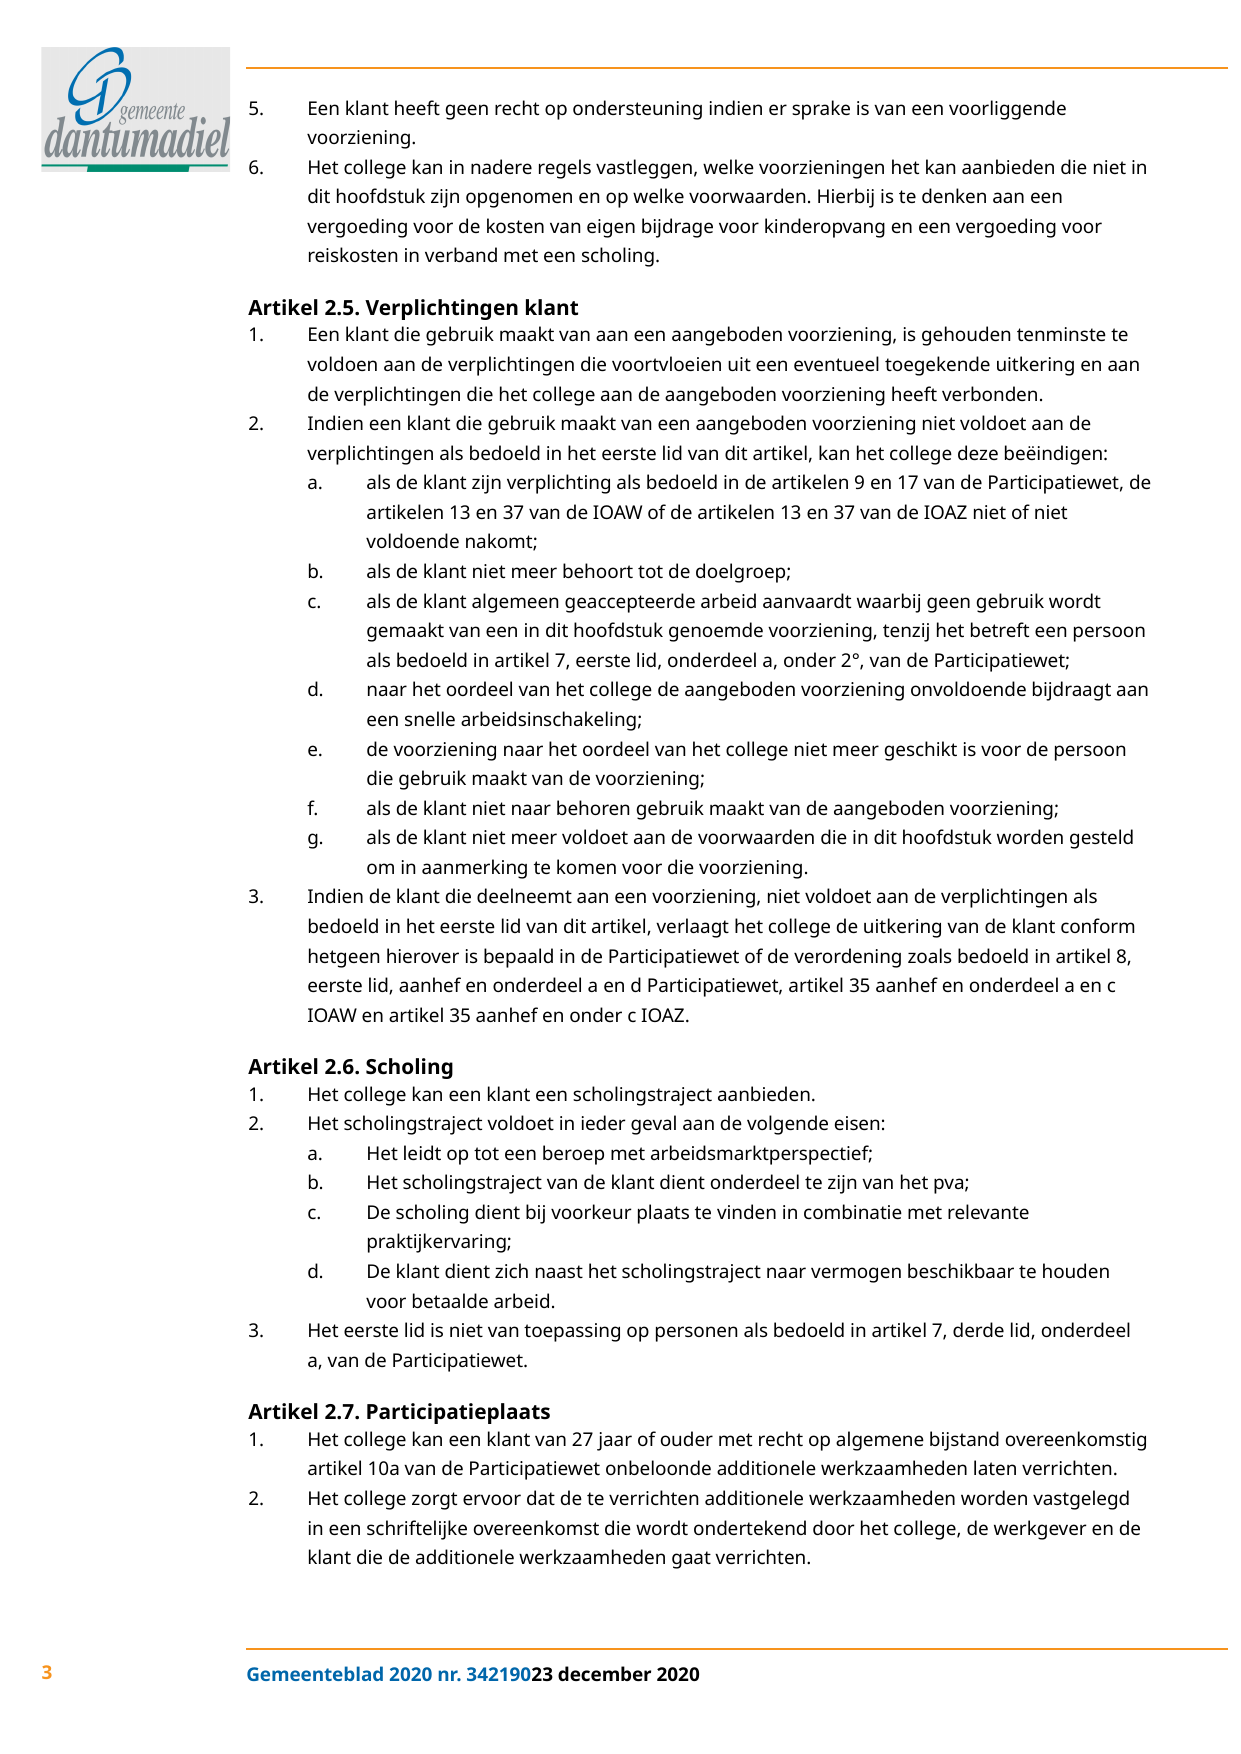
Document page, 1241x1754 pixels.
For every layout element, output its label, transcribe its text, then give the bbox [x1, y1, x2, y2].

text Artikel 2.5. Verplichtingen klant [248, 293, 1152, 322]
list Het eerste lid is niet van toepassing op personen als bedoeld in artikel 7, derde lid, onderdeel a, van de Participatiewet. [248, 1317, 1152, 1373]
text Artikel 2.7. Participatieplaats [248, 1397, 1152, 1426]
list als de klant niet meer voldoet aan de voorwaarden die in dit hoofdstuk worden gesteld om in aanmerking te komen voor die voorziening. [307, 824, 1152, 880]
list als de klant algemeen geaccepteerde arbeid aanvaardt waarbij geen gebruik wordt gemaakt van een in dit hoofdstuk genoemde voorziening, tenzij het betreft een persoon als bedoeld in artikel 7, eerste lid, onderdeel a, onder 2°, van de Participatiewet; [307, 588, 1152, 673]
list Het scholingstraject voldoet in ieder geval aan de volgende eisen: [248, 1110, 1152, 1136]
list De klant dient zich naast het scholingstraject naar vermogen beschikbaar te houden voor betaalde arbeid. [307, 1258, 1152, 1314]
list als de klant zijn verplichting als bedoeld in de artikelen 9 en 17 van de Participatiewet, de artikelen 13 en 37 van de IOAW of de artikelen 13 en 37 van de IOAZ niet of niet voldoende nakomt; [307, 469, 1152, 554]
list Een klant heeft geen recht op ondersteuning indien er sprake is van een voorliggende voorziening. [248, 95, 1152, 150]
list naar het oordeel van het college de aangeboden voorziening onvoldoende bijdraagt aan een snelle arbeidsinschakeling; [307, 677, 1152, 732]
list de voorziening naar het oordeel van het college niet meer geschikt is voor de persoon die gebruik maakt van de voorziening; [307, 736, 1152, 791]
list Het leidt op tot een beroep met arbeidsmarktperspectief; [307, 1140, 1152, 1166]
list Indien de klant die deelneemt aan een voorziening, niet voldoet aan de verplichtingen als bedoeld in het eerste lid van dit artikel, verlaagt het college de uitkering van de klant conform hetgeen hierover is bepaald in de Participatiewet of de verordening zoals bedoeld in artikel 8, eerste lid, aanhef en onderdeel a en d Participatiewet, artikel 35 aanhef en onderdeel a en c IOAW en artikel 35 aanhef en onder c IOAZ. [248, 884, 1152, 1028]
list Het college kan een klant een scholingstraject aanbieden. [248, 1081, 1152, 1107]
text Artikel 2.6. Scholing [248, 1052, 1152, 1081]
list Het college kan een klant van 27 jaar of ouder met recht op algemene bijstand overeenkomstig artikel 10a van de Participatiewet onbeloonde additionele werkzaamheden laten verrichten. [248, 1426, 1152, 1481]
list Het college kan in nadere regels vastleggen, welke voorzieningen het kan aanbieden die niet in dit hoofdstuk zijn opgenomen en op welke voorwaarden. Hierbij is te denken aan een vergoeding voor de kosten van eigen bijdrage voor kinderopvang en een vergoeding voor reiskosten in verband met een scholing. [248, 154, 1152, 268]
list als de klant niet meer behoort tot de doelgroep; [307, 558, 1152, 584]
list De scholing dient bij voorkeur plaats te vinden in combinatie met relevante praktijkervaring; [307, 1199, 1152, 1254]
list Het college zorgt ervoor dat de te verrichten additionele werkzaamheden worden vastgelegd in een schriftelijke overeenkomst die wordt ondertekend door het college, de werkgever en de klant die de additionele werkzaamheden gaat verrichten. [248, 1485, 1152, 1570]
picture [41, 47, 231, 172]
list Indien een klant die gebruik maakt van een aangeboden voorziening niet voldoet aan de verplichtingen als bedoeld in het eerste lid van dit artikel, kan het college deze beëindigen: [248, 410, 1152, 466]
list als de klant niet naar behoren gebruik maakt van de aangeboden voorziening; [307, 795, 1152, 821]
list Een klant die gebruik maakt van aan een aangeboden voorziening, is gehouden tenminste te voldoen aan de verplichtingen die voortvloeien uit een eventueel toegekende uitkering en aan de verplichtingen die het college aan de aangeboden voorziening heeft verbonden. [248, 322, 1152, 406]
list Het scholingstraject van de klant dient onderdeel te zijn van het pva; [307, 1169, 1152, 1195]
